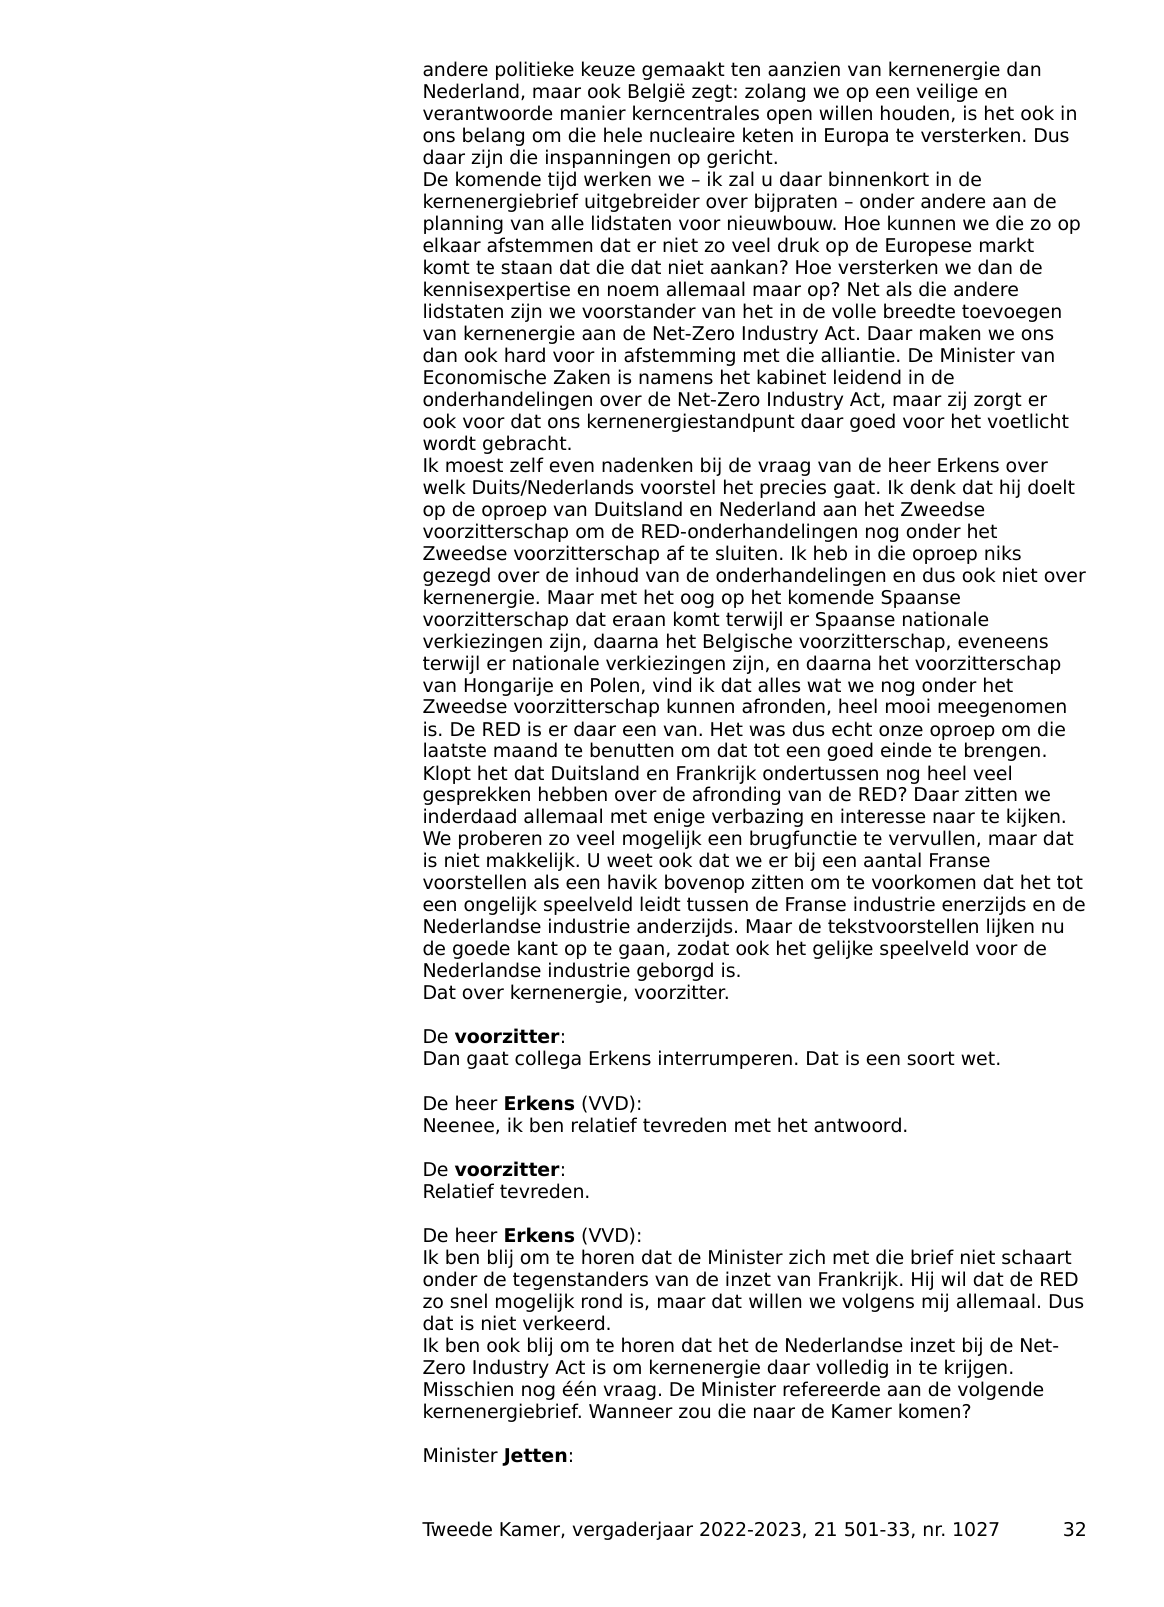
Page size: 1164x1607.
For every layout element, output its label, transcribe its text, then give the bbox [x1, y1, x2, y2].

text Dat over kernenergie, voorzitter. [422, 982, 1087, 1004]
text andere politieke keuze gemaakt ten aanzien van kernenergie dan Nederland, maar ook België zegt: zolang we op een veilige en verantwoorde manier kerncentrales open willen houden, is het ook in ons belang om die hele nucleaire keten in Europa te versterken. Dus daar zijn die inspanningen op gericht. [422, 59, 1087, 169]
text De voorzitter: [422, 1026, 1087, 1048]
text Klopt het dat Duitsland en Frankrijk ondertussen nog heel veel gesprekken hebben over de afronding van de RED? Daar zitten we inderdaad allemaal met enige verbazing en interesse naar te kijken. We proberen zo veel mogelijk een brugfunctie te vervullen, maar dat is niet makkelijk. U weet ook dat we er bij een aantal Franse voorstellen als een havik bovenop zitten om te voorkomen dat het tot een ongelijk speelveld leidt tussen de Franse industrie enerzijds en de Nederlandse industrie anderzijds. Maar de tekstvoorstellen lijken nu de goede kant op te gaan, zodat ook het gelijke speelveld voor de Nederlandse industrie geborgd is. [422, 762, 1087, 982]
text De komende tijd werken we – ik zal u daar binnenkort in de kernenergiebrief uitgebreider over bijpraten – onder andere aan de planning van alle lidstaten voor nieuwbouw. Hoe kunnen we die zo op elkaar afstemmen dat er niet zo veel druk op de Europese markt komt te staan dat die dat niet aankan? Hoe versterken we dan de kennisexpertise en noem allemaal maar op? Net als die andere lidstaten zijn we voorstander van het in de volle breedte toevoegen van kernenergie aan de Net-Zero Industry Act. Daar maken we ons dan ook hard voor in afstemming met die alliantie. De Minister van Economische Zaken is namens het kabinet leidend in de onderhandelingen over de Net-Zero Industry Act, maar zij zorgt er ook voor dat ons kernenergiestandpunt daar goed voor het voetlicht wordt gebracht. [422, 169, 1087, 455]
text De voorzitter: [422, 1159, 1087, 1181]
text Relatief tevreden. [422, 1181, 1087, 1203]
text Misschien nog één vraag. De Minister refereerde aan de volgende kernenergiebrief. Wanneer zou die naar de Kamer komen? [422, 1379, 1087, 1423]
text Ik ben blij om te horen dat de Minister zich met die brief niet schaart onder de tegenstanders van de inzet van Frankrijk. Hij wil dat de RED zo snel mogelijk rond is, maar dat willen we volgens mij allemaal. Dus dat is niet verkeerd. [422, 1247, 1087, 1335]
text De heer Erkens (VVD): [422, 1092, 1087, 1114]
text Minister Jetten: [422, 1445, 1087, 1467]
text Dan gaat collega Erkens interrumperen. Dat is een soort wet. [422, 1048, 1087, 1070]
text Ik moest zelf even nadenken bij de vraag van de heer Erkens over welk Duits/Nederlands voorstel het precies gaat. Ik denk dat hij doelt op de oproep van Duitsland en Nederland aan het Zweedse voorzitterschap om de RED-onderhandelingen nog onder het Zweedse voorzitterschap af te sluiten. Ik heb in die oproep niks gezegd over de inhoud van de onderhandelingen en dus ook niet over kernenergie. Maar met het oog op het komende Spaanse voorzitterschap dat eraan komt terwijl er Spaanse nationale verkiezingen zijn, daarna het Belgische voorzitterschap, eveneens terwijl er nationale verkiezingen zijn, en daarna het voorzitterschap van Hongarije en Polen, vind ik dat alles wat we nog onder het Zweedse voorzitterschap kunnen afronden, heel mooi meegenomen is. De RED is er daar een van. Het was dus echt onze oproep om die laatste maand te benutten om dat tot een goed einde te brengen. [422, 455, 1087, 762]
text De heer Erkens (VVD): [422, 1225, 1087, 1247]
text Neenee, ik ben relatief tevreden met het antwoord. [422, 1114, 1087, 1136]
text Ik ben ook blij om te horen dat het de Nederlandse inzet bij de Net-Zero Industry Act is om kernenergie daar volledig in te krijgen. [422, 1335, 1087, 1379]
